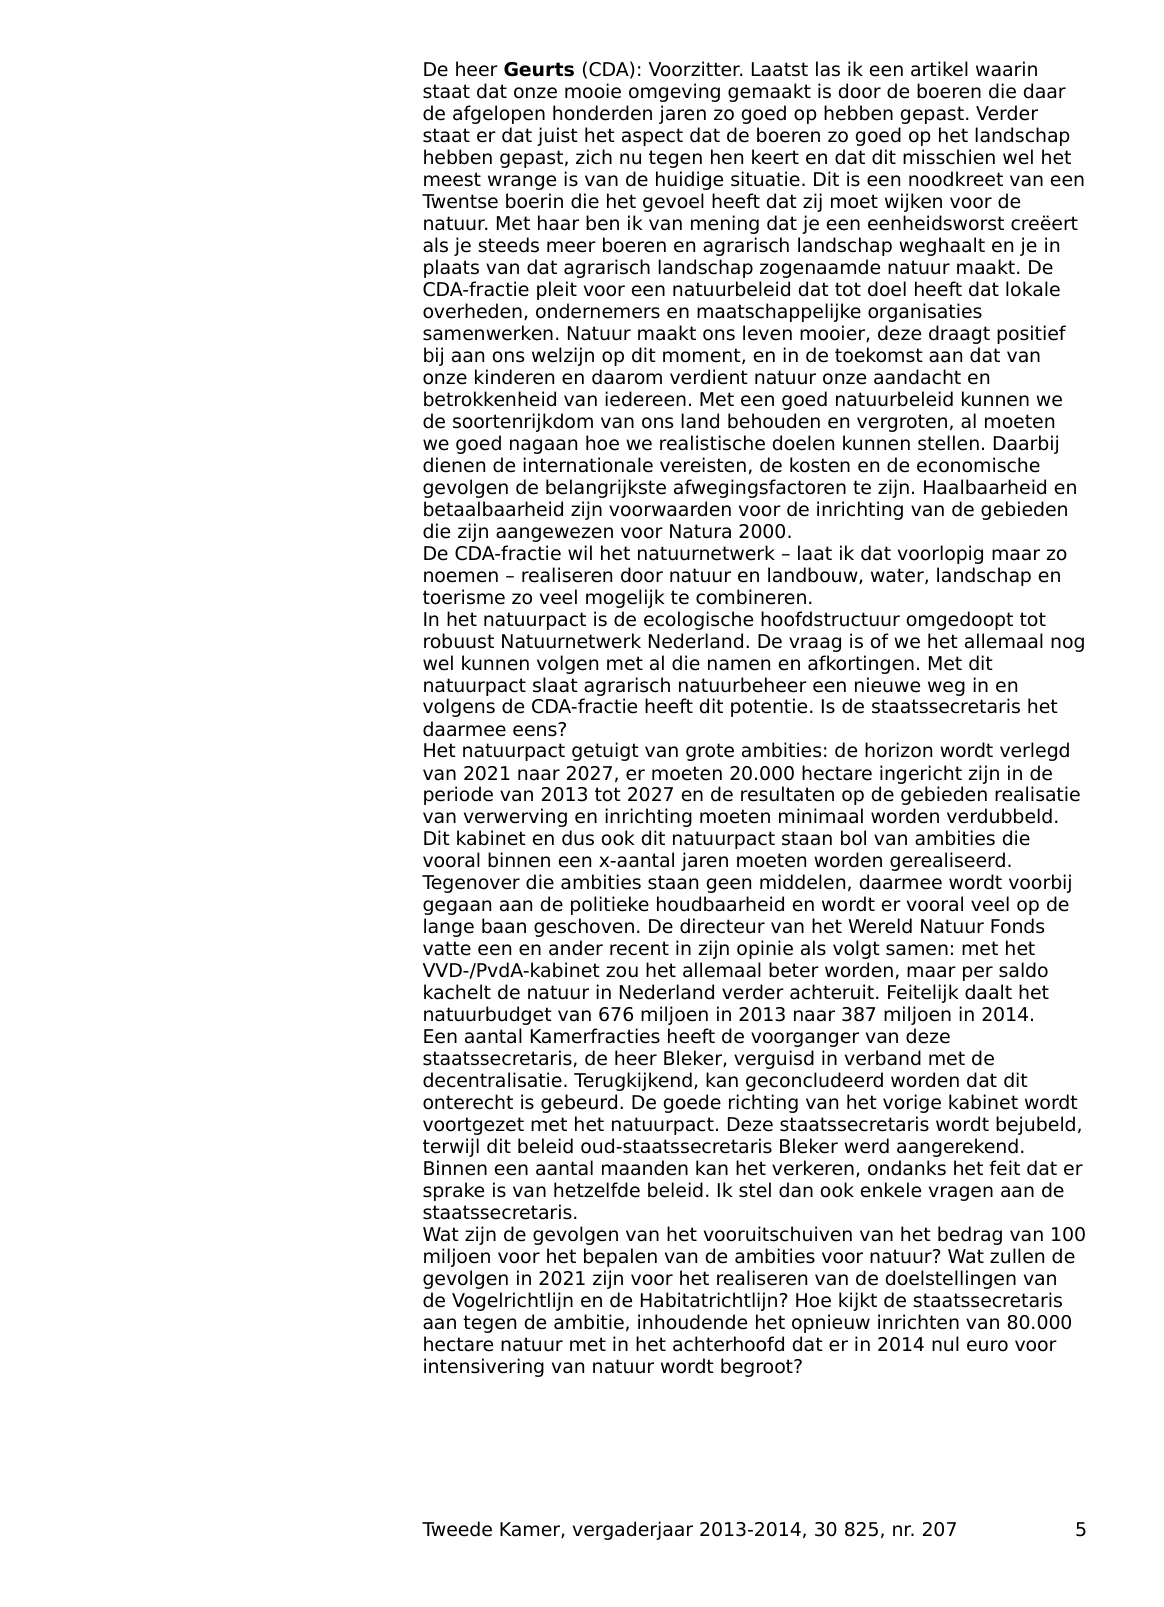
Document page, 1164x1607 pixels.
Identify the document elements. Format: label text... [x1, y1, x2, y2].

text De CDA-fractie wil het natuurnetwerk – laat ik dat voorlopig maar zo noemen – realiseren door natuur en landbouw, water, landschap en toerisme zo veel mogelijk te combineren. [422, 543, 1087, 608]
text Een aantal Kamerfracties heeft de voorganger van deze staatssecretaris, de heer Bleker, verguisd in verband met de decentralisatie. Terugkijkend, kan geconcludeerd worden dat dit onterecht is gebeurd. De goede richting van het vorige kabinet wordt voortgezet met het natuurpact. Deze staatssecretaris wordt bejubeld, terwijl dit beleid oud-staatssecretaris Bleker werd aangerekend. Binnen een aantal maanden kan het verkeren, ondanks het feit dat er sprake is van hetzelfde beleid. Ik stel dan ook enkele vragen aan de staatssecretaris. [422, 1026, 1087, 1224]
text De heer Geurts (CDA): Voorzitter. Laatst las ik een artikel waarin staat dat onze mooie omgeving gemaakt is door de boeren die daar de afgelopen honderden jaren zo goed op hebben gepast. Verder staat er dat juist het aspect dat de boeren zo goed op het landschap hebben gepast, zich nu tegen hen keert en dat dit misschien wel het meest wrange is van de huidige situatie. Dit is een noodkreet van een Twentse boerin die het gevoel heeft dat zij moet wijken voor de natuur. Met haar ben ik van mening dat je een eenheidsworst creëert als je steeds meer boeren en agrarisch landschap weghaalt en je in plaats van dat agrarisch landschap zogenaamde natuur maakt. De CDA-fractie pleit voor een natuurbeleid dat tot doel heeft dat lokale overheden, ondernemers en maatschappelijke organisaties samenwerken. Natuur maakt ons leven mooier, deze draagt positief bij aan ons welzijn op dit moment, en in de toekomst aan dat van onze kinderen en daarom verdient natuur onze aandacht en betrokkenheid van iedereen. Met een goed natuurbeleid kunnen we de soortenrijkdom van ons land behouden en vergroten, al moeten we goed nagaan hoe we realistische doelen kunnen stellen. Daarbij dienen de internationale vereisten, de kosten en de economische gevolgen de belangrijkste afwegingsfactoren te zijn. Haalbaarheid en betaalbaarheid zijn voorwaarden voor de inrichting van de gebieden die zijn aangewezen voor Natura 2000. [422, 59, 1087, 543]
text Wat zijn de gevolgen van het vooruitschuiven van het bedrag van 100 miljoen voor het bepalen van de ambities voor natuur? Wat zullen de gevolgen in 2021 zijn voor het realiseren van de doelstellingen van de Vogelrichtlijn en de Habitatrichtlijn? Hoe kijkt de staatssecretaris aan tegen de ambitie, inhoudende het opnieuw inrichten van 80.000 hectare natuur met in het achterhoofd dat er in 2014 nul euro voor intensivering van natuur wordt begroot? [422, 1224, 1087, 1378]
text Het natuurpact getuigt van grote ambities: de horizon wordt verlegd van 2021 naar 2027, er moeten 20.000 hectare ingericht zijn in de periode van 2013 tot 2027 en de resultaten op de gebieden realisatie van verwerving en inrichting moeten minimaal worden verdubbeld. Dit kabinet en dus ook dit natuurpact staan bol van ambities die vooral binnen een x-aantal jaren moeten worden gerealiseerd. Tegenover die ambities staan geen middelen, daarmee wordt voorbij gegaan aan de politieke houdbaarheid en wordt er vooral veel op de lange baan geschoven. De directeur van het Wereld Natuur Fonds vatte een en ander recent in zijn opinie als volgt samen: met het VVD-/PvdA-kabinet zou het allemaal beter worden, maar per saldo kachelt de natuur in Nederland verder achteruit. Feitelijk daalt het natuurbudget van 676 miljoen in 2013 naar 387 miljoen in 2014. [422, 740, 1087, 1026]
text In het natuurpact is de ecologische hoofdstructuur omgedoopt tot robuust Natuurnetwerk Nederland. De vraag is of we het allemaal nog wel kunnen volgen met al die namen en afkortingen. Met dit natuurpact slaat agrarisch natuurbeheer een nieuwe weg in en volgens de CDA-fractie heeft dit potentie. Is de staatssecretaris het daarmee eens? [422, 608, 1087, 740]
